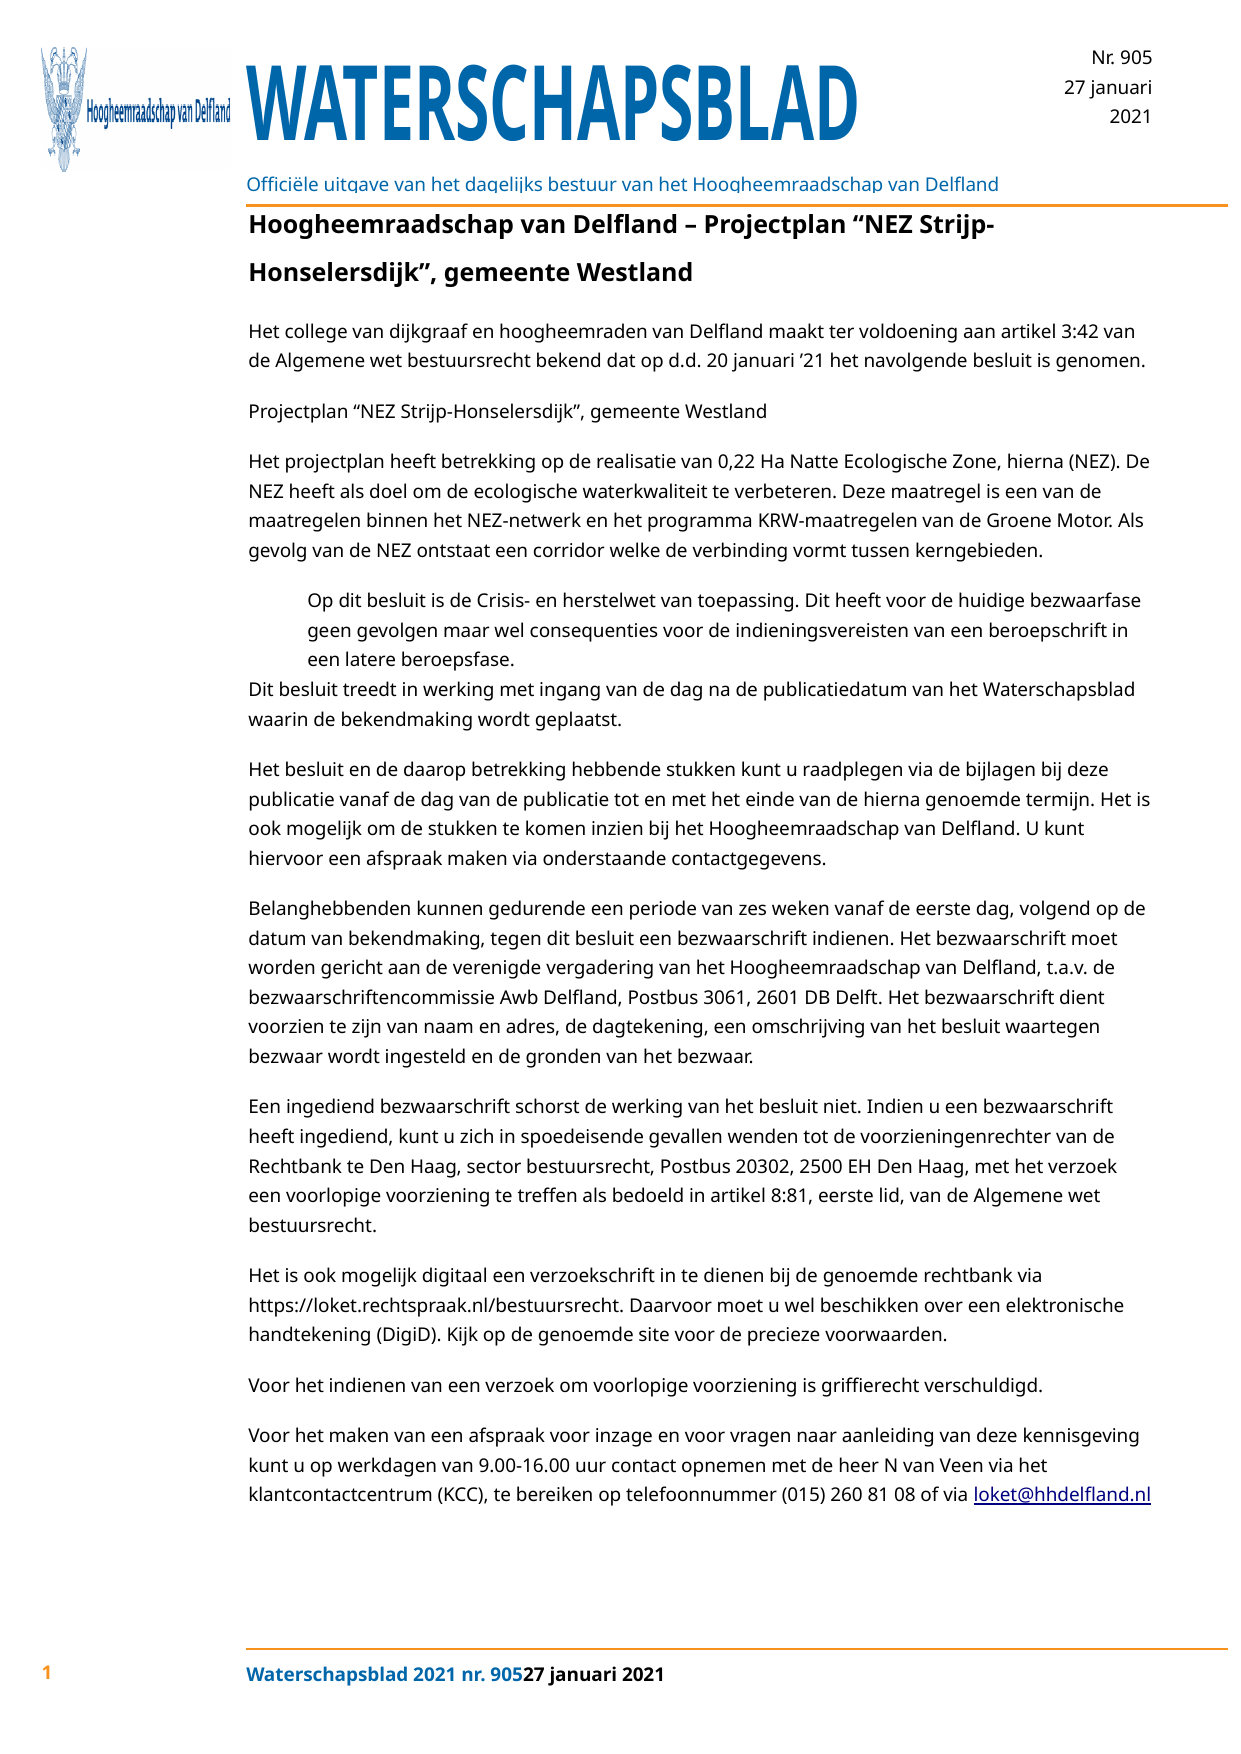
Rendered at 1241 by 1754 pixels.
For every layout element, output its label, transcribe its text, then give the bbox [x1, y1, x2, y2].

text Het college van dijkgraaf en hoogheemraden van Delfland maakt ter voldoening aan artikel 3:42 van de Algemene wet bestuursrecht bekend dat op d.d. 20 januari ’21 het navolgende besluit is genomen. [248, 318, 1152, 373]
text Het is ook mogelijk digitaal een verzoekschrift in te dienen bij de genoemde rechtbank via https://loket.rechtspraak.nl/bestuursrecht. Daarvoor moet u wel beschikken over een elektronische handtekening (DigiD). Kijk op de genoemde site voor de precieze voorwaarden. [248, 1262, 1152, 1347]
text Een ingediend bezwaarschrift schorst de werking van het besluit niet. Indien u een bezwaarschrift heeft ingediend, kunt u zich in spoedeisende gevallen wenden tot de voorzieningenrechter van de Rechtbank te Den Haag, sector bestuursrecht, Postbus 20302, 2500 EH Den Haag, met het verzoek een voorlopige voorziening te treffen als bedoeld in artikel 8:81, eerste lid, van de Algemene wet bestuursrecht. [248, 1094, 1152, 1238]
text Hoogheemraadschap van Delfland – Projectplan “NEZ Strijp-Honselersdijk”, gemeente Westland [248, 207, 1152, 288]
text Het besluit en de daarop betrekking hebbende stukken kunt u raadplegen via de bijlagen bij deze publicatie vanaf de dag van de publicatie tot en met het einde van de hierna genoemde termijn. Het is ook mogelijk om de stukken te komen inzien bij het Hoogheemraadschap van Delfland. U kunt hiervoor een afspraak maken via onderstaande contactgegevens. [248, 756, 1152, 871]
list Op dit besluit is de Crisis- en herstelwet van toepassing. Dit heeft voor de huidige bezwaarfase geen gevolgen maar wel consequenties voor de indieningsvereisten van een beroepschrift in een latere beroepsfase. [248, 587, 1152, 672]
text Dit besluit treedt in werking met ingang van de dag na de publicatiedatum van het Waterschapsblad waarin de bekendmaking wordt geplaatst. [248, 676, 1152, 732]
text Voor het indienen van een verzoek om voorlopige voorziening is griffierecht verschuldigd. [248, 1372, 1152, 1398]
text Het projectplan heeft betrekking op de realisatie van 0,22 Ha Natte Ecologische Zone, hierna (NEZ). De NEZ heeft als doel om de ecologische waterkwaliteit te verbeteren. Deze maatregel is een van de maatregelen binnen het NEZ-netwerk en het programma KRW-maatregelen van de Groene Motor. Als gevolg van de NEZ ontstaat een corridor welke de verbinding vormt tussen kerngebieden. [248, 448, 1152, 563]
text Projectplan “NEZ Strijp-Honselersdijk”, gemeente Westland [248, 398, 1152, 424]
picture [41, 47, 231, 172]
text Belanghebbenden kunnen gedurende een periode van zes weken vanaf de eerste dag, volgend op de datum van bekendmaking, tegen dit besluit een bezwaarschrift indienen. Het bezwaarschrift moet worden gericht aan de verenigde vergadering van het Hoogheemraadschap van Delfland, t.a.v. de bezwaarschriftencommissie Awb Delfland, Postbus 3061, 2601 DB Delft. Het bezwaarschrift dient voorzien te zijn van naam en adres, de dagtekening, een omschrijving van het besluit waartegen bezwaar wordt ingesteld en de gronden van het bezwaar. [248, 895, 1152, 1069]
text Voor het maken van een afspraak voor inzage en voor vragen naar aanleiding van deze kennisgeving kunt u op werkdagen van 9.00-16.00 uur contact opnemen met de heer N van Veen via het klantcontactcentrum (KCC), te bereiken op telefoonnummer (015) 260 81 08 of via loket@hhdelfland.nl [248, 1422, 1152, 1507]
